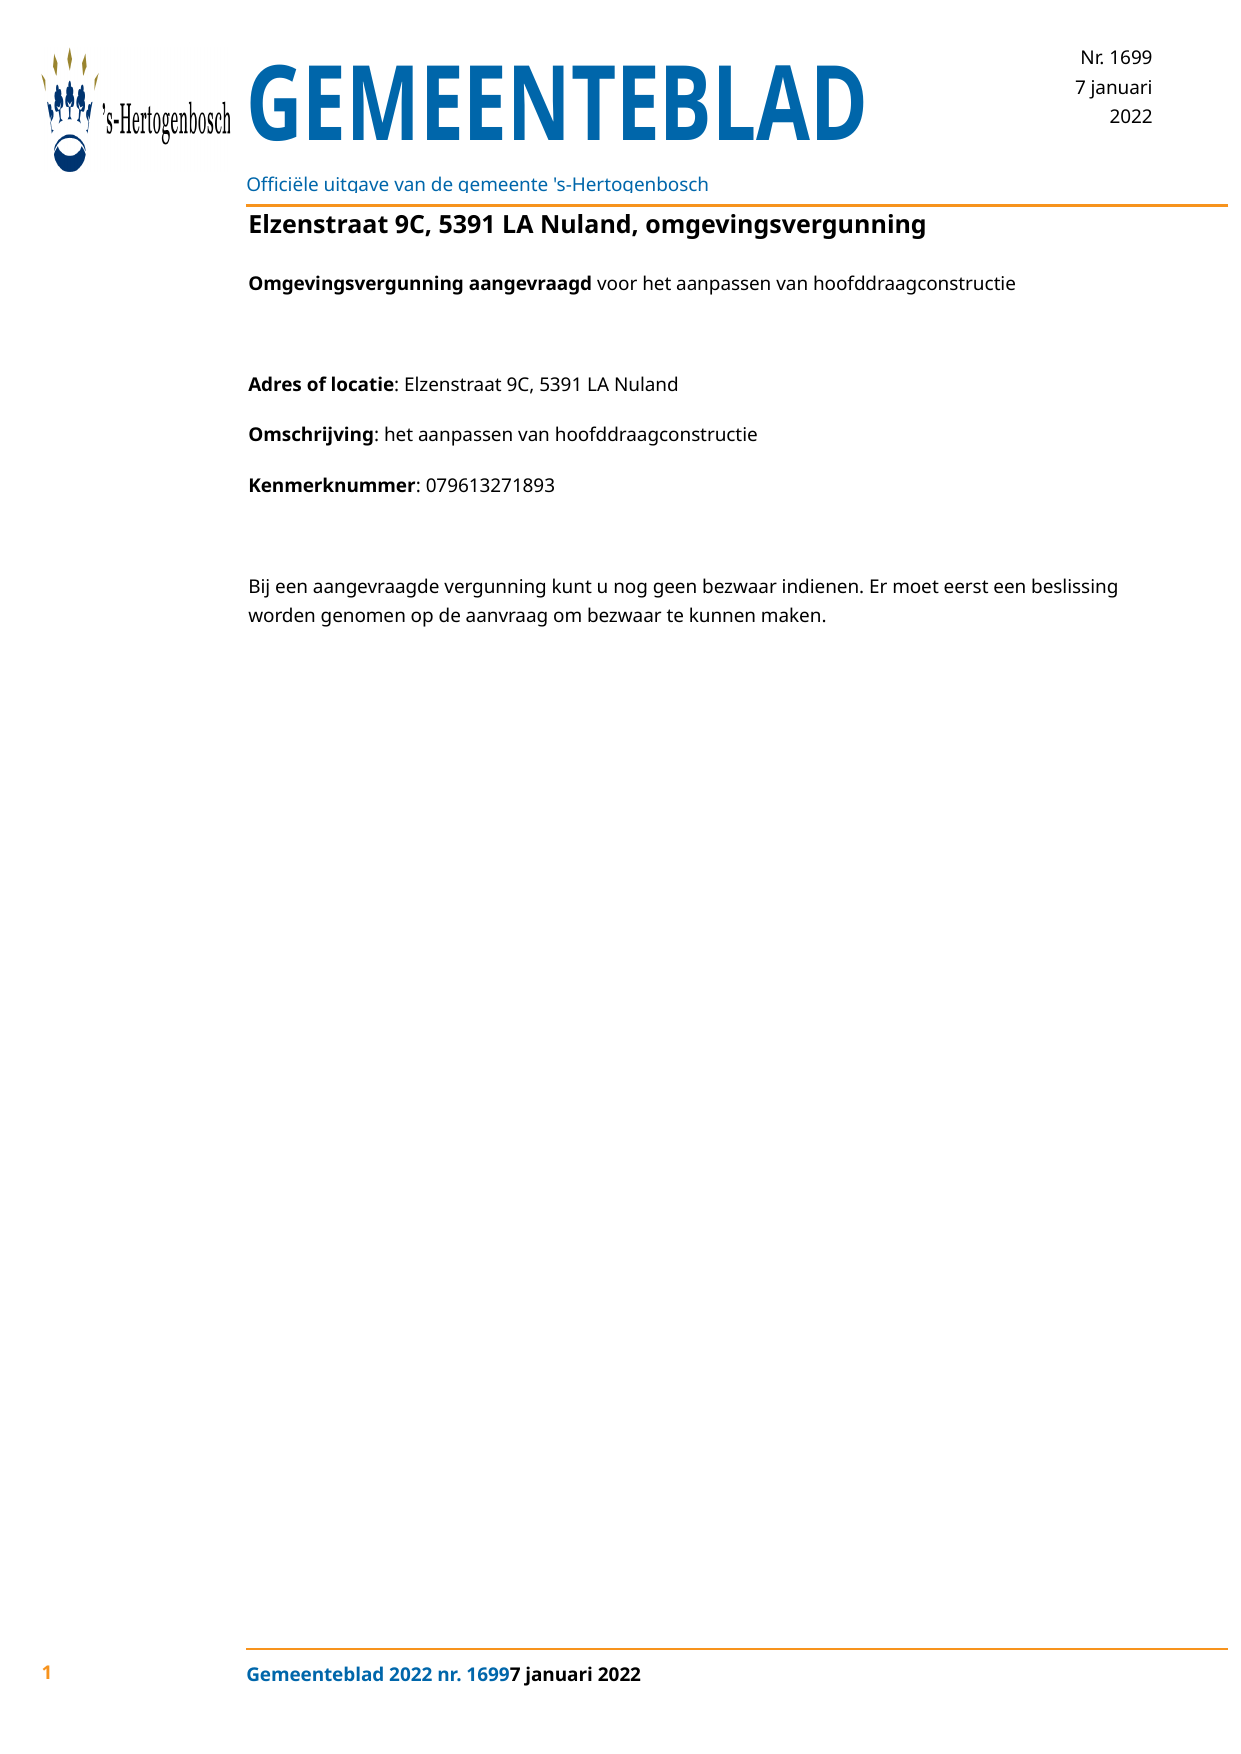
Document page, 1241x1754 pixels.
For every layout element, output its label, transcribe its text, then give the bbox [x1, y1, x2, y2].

text Bij een aangevraagde vergunning kunt u nog geen bezwaar indienen. Er moet eerst een beslissing worden genomen op de aanvraag om bezwaar te kunnen maken. [248, 573, 1152, 628]
text Kenmerknummer: 079613271893 [248, 472, 1152, 498]
text Elzenstraat 9C, 5391 LA Nuland, omgevingsvergunning [248, 207, 1152, 241]
text Adres of locatie: Elzenstraat 9C, 5391 LA Nuland [248, 371, 1152, 397]
text Omgevingsvergunning aangevraagd voor het aanpassen van hoofddraagconstructie [248, 270, 1152, 296]
picture [41, 47, 231, 172]
text Omschrijving: het aanpassen van hoofddraagconstructie [248, 422, 1152, 447]
